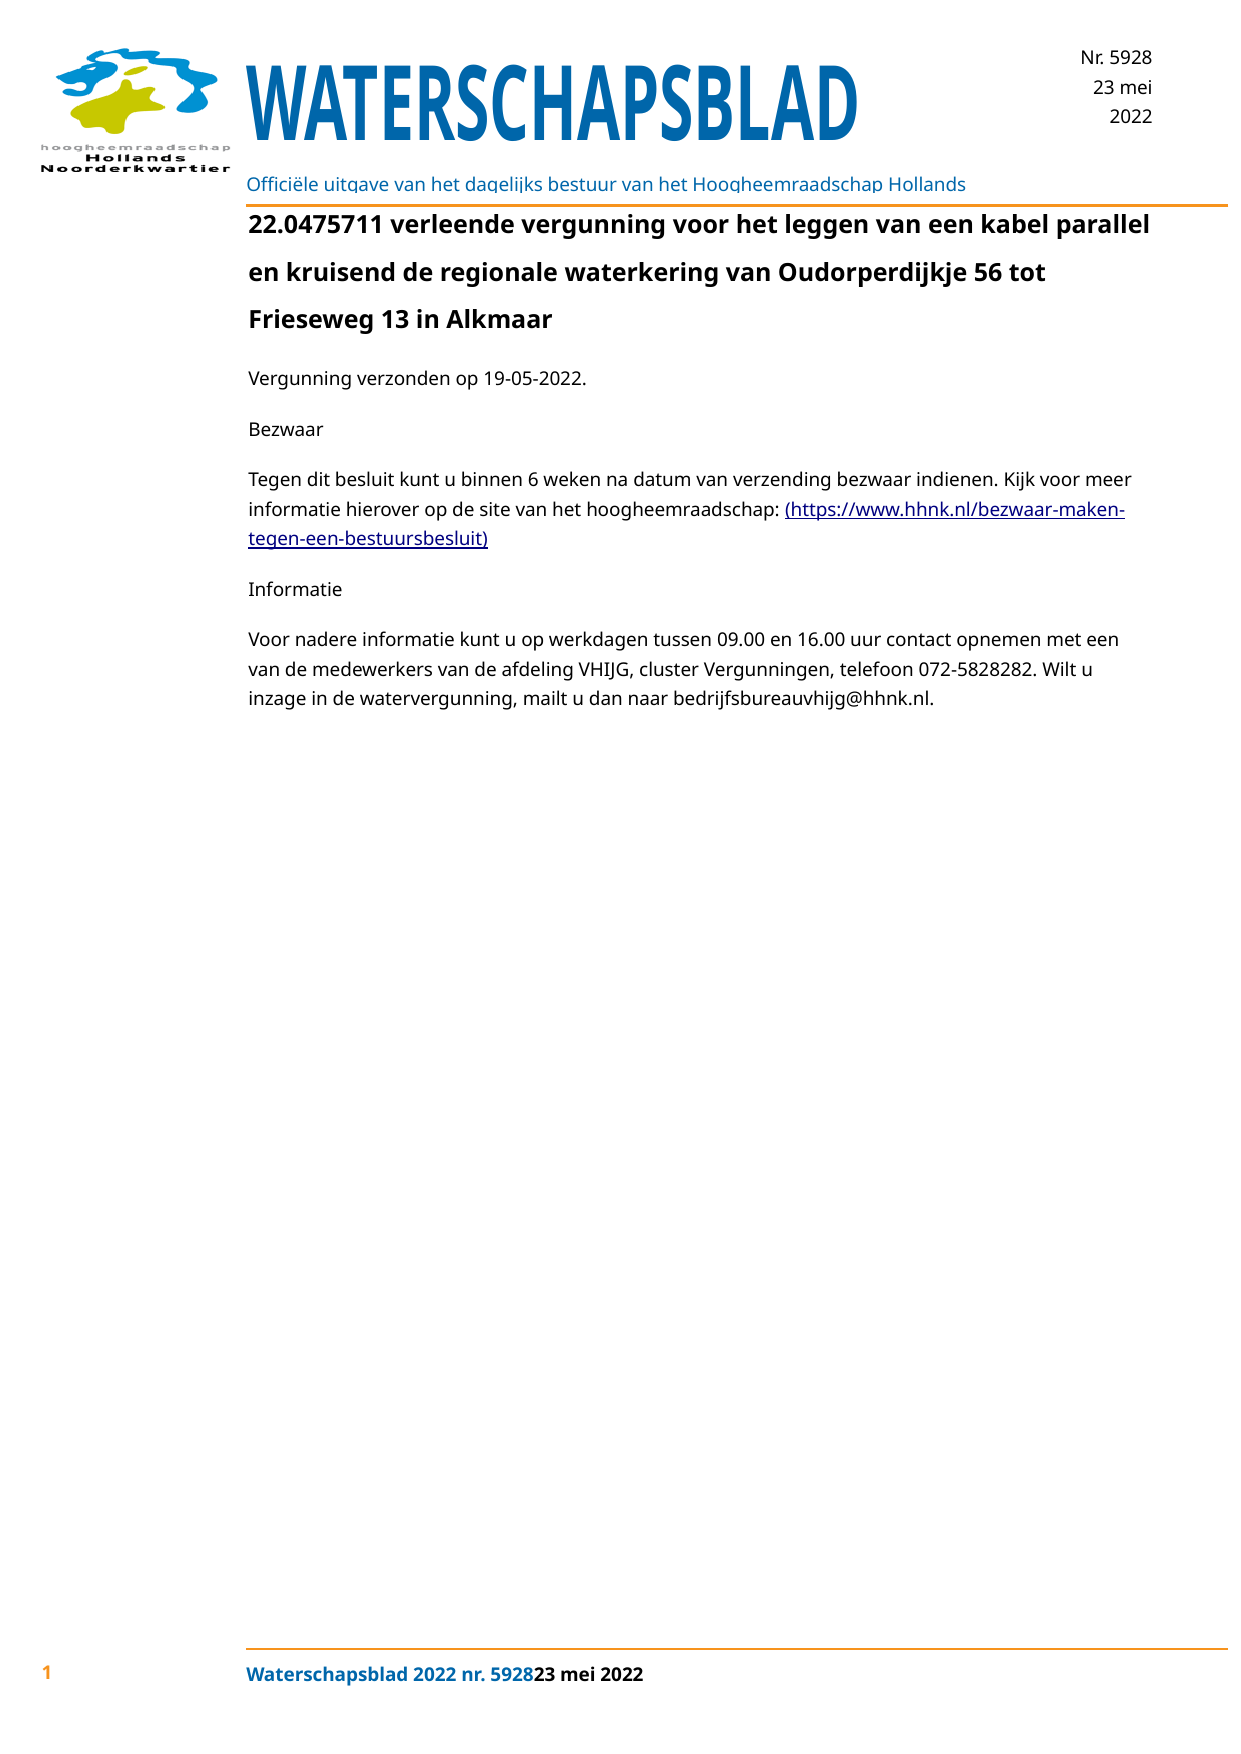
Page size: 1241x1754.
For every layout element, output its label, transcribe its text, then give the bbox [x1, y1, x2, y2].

text Voor nadere informatie kunt u op werkdagen tussen 09.00 en 16.00 uur contact opnemen met een van de medewerkers van de afdeling VHIJG, cluster Vergunningen, telefoon 072-5828282. Wilt u inzage in de watervergunning, mailt u dan naar bedrijfsbureauvhijg@hhnk.nl. [248, 626, 1152, 711]
text 22.0475711 verleende vergunning voor het leggen van een kabel parallel en kruisend de regionale waterkering van Oudorperdijkje 56 tot Frieseweg 13 in Alkmaar [248, 207, 1152, 336]
text Vergunning verzonden op 19-05-2022. [248, 366, 1152, 391]
text Tegen dit besluit kunt u binnen 6 weken na datum van verzending bezwaar indienen. Kijk voor meer informatie hierover op de site van het hoogheemraadschap: (https://www.hhnk.nl/bezwaar-maken-tegen-een-bestuursbesluit) [248, 466, 1152, 551]
text Bezwaar [248, 416, 1152, 442]
text Informatie [248, 576, 1152, 602]
picture [41, 47, 231, 172]
